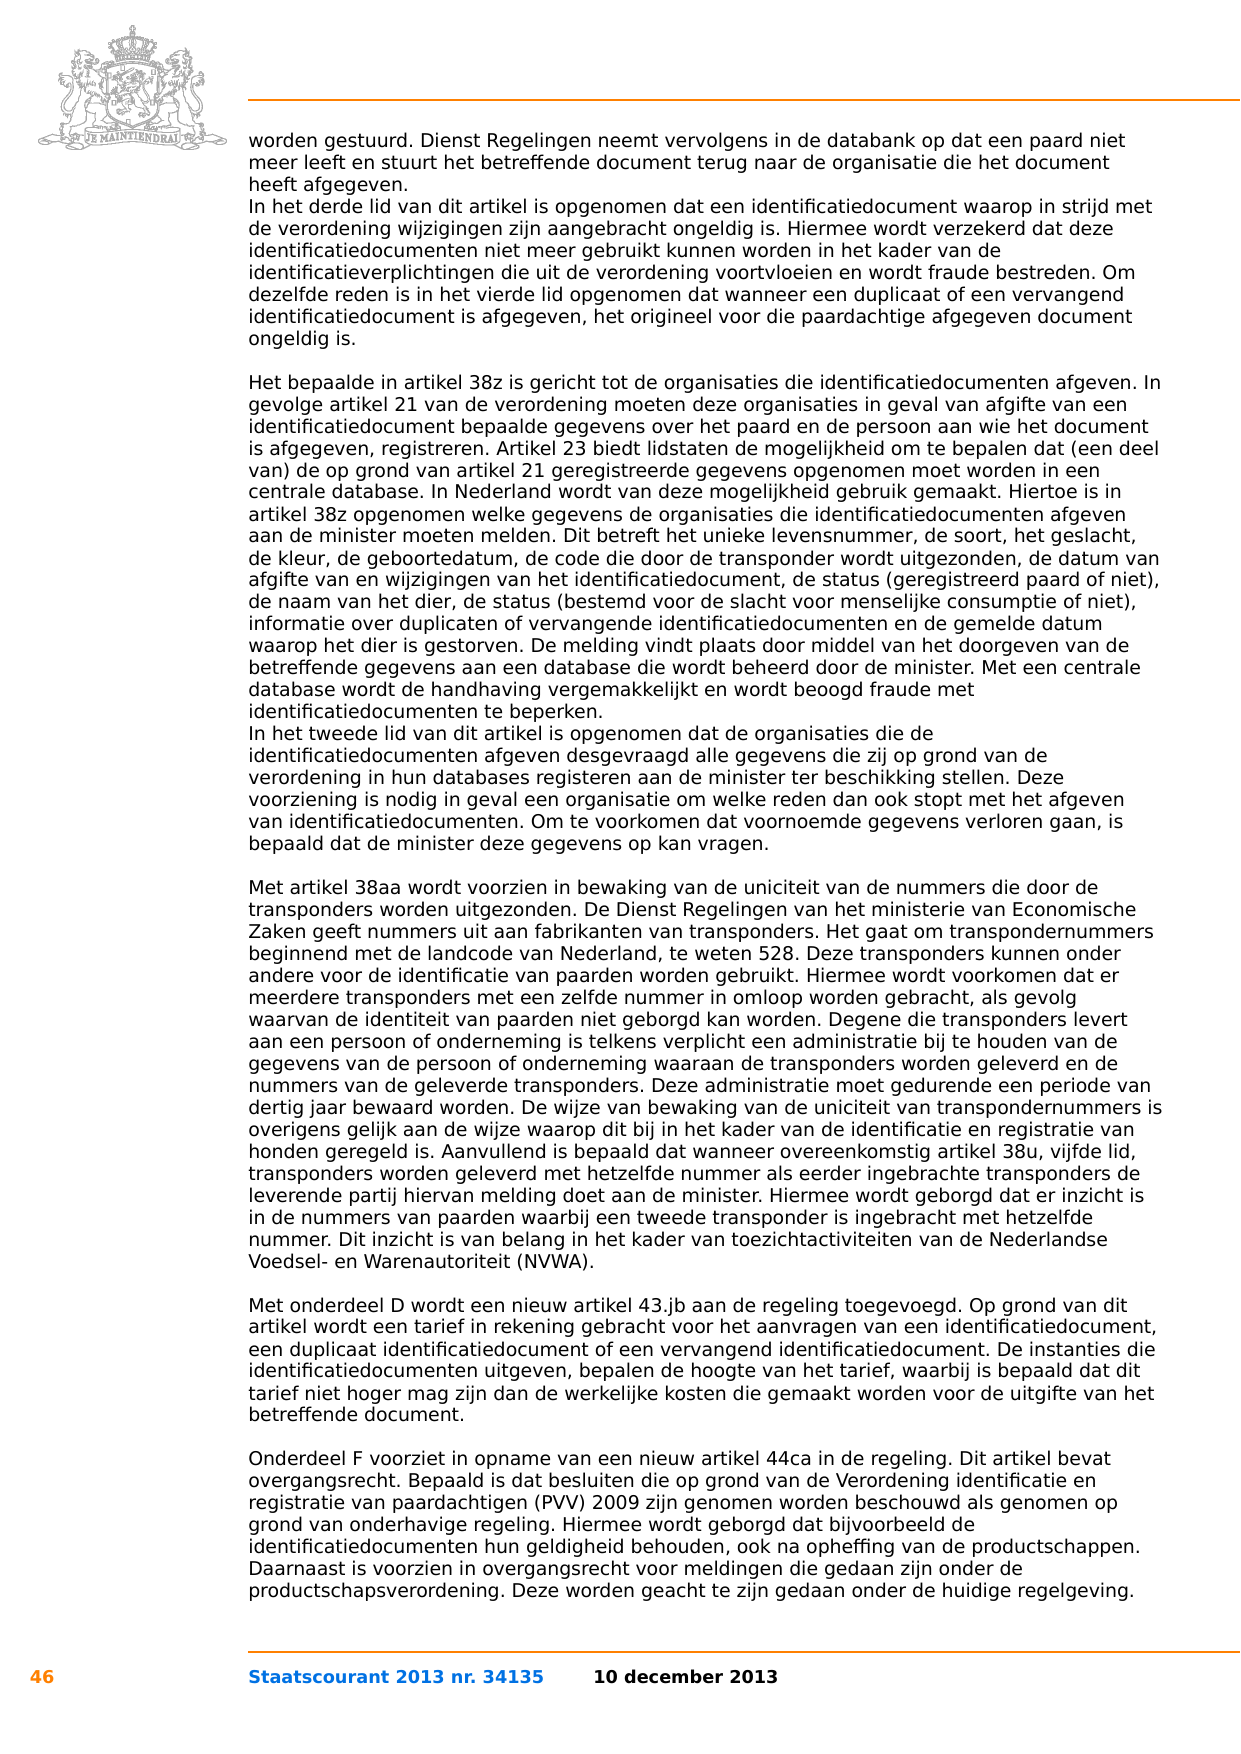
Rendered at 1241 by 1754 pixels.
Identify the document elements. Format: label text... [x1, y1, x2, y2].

text worden gestuurd. Dienst Regelingen neemt vervolgens in de databank op dat een paard niet meer leeft en stuurt het betreffende document terug naar de organisatie die het document heeft afgegeven. [248, 130, 1163, 196]
text Met onderdeel D wordt een nieuw artikel 43.jb aan de regeling toegevoegd. Op grond van dit artikel wordt een tarief in rekening gebracht voor het aanvragen van een identificatiedocument, een duplicaat identificatiedocument of een vervangend identificatiedocument. De instanties die identificatiedocumenten uitgeven, bepalen de hoogte van het tarief, waarbij is bepaald dat dit tarief niet hoger mag zijn dan de werkelijke kosten die gemaakt worden voor de uitgifte van het betreffende document. [248, 1294, 1163, 1426]
text In het tweede lid van dit artikel is opgenomen dat de organisaties die de identificatiedocumenten afgeven desgevraagd alle gegevens die zij op grond van de verordening in hun databases registeren aan de minister ter beschikking stellen. Deze voorziening is nodig in geval een organisatie om welke reden dan ook stopt met het afgeven van identificatiedocumenten. Om te voorkomen dat voornoemde gegevens verloren gaan, is bepaald dat de minister deze gegevens op kan vragen. [248, 723, 1163, 855]
text Met artikel 38aa wordt voorzien in bewaking van de uniciteit van de nummers die door de transponders worden uitgezonden. De Dienst Regelingen van het ministerie van Economische Zaken geeft nummers uit aan fabrikanten van transponders. Het gaat om transpondernummers beginnend met de landcode van Nederland, te weten 528. Deze transponders kunnen onder andere voor de identificatie van paarden worden gebruikt. Hiermee wordt voorkomen dat er meerdere transponders met een zelfde nummer in omloop worden gebracht, als gevolg waarvan de identiteit van paarden niet geborgd kan worden. Degene die transponders levert aan een persoon of onderneming is telkens verplicht een administratie bij te houden van de gegevens van de persoon of onderneming waaraan de transponders worden geleverd en de nummers van de geleverde transponders. Deze administratie moet gedurende een periode van dertig jaar bewaard worden. De wijze van bewaking van de uniciteit van transpondernummers is overigens gelijk aan de wijze waarop dit bij in het kader van de identificatie en registratie van honden geregeld is. Aanvullend is bepaald dat wanneer overeenkomstig artikel 38u, vijfde lid, transponders worden geleverd met hetzelfde nummer als eerder ingebrachte transponders de leverende partij hiervan melding doet aan de minister. Hiermee wordt geborgd dat er inzicht is in de nummers van paarden waarbij een tweede transponder is ingebracht met hetzelfde nummer. Dit inzicht is van belang in het kader van toezichtactiviteiten van de Nederlandse Voedsel- en Warenautoriteit (NVWA). [248, 877, 1163, 1273]
text Onderdeel F voorziet in opname van een nieuw artikel 44ca in de regeling. Dit artikel bevat overgangsrecht. Bepaald is dat besluiten die op grond van de Verordening identificatie en registratie van paardachtigen (PVV) 2009 zijn genomen worden beschouwd als genomen op grond van onderhavige regeling. Hiermee wordt geborgd dat bijvoorbeeld de identificatiedocumenten hun geldigheid behouden, ook na opheffing van de productschappen. Daarnaast is voorzien in overgangsrecht voor meldingen die gedaan zijn onder de productschapsverordening. Deze worden geacht te zijn gedaan onder de huidige regelgeving. [248, 1448, 1163, 1602]
picture [38, 25, 227, 150]
text Het bepaalde in artikel 38z is gericht tot de organisaties die identificatiedocumenten afgeven. In gevolge artikel 21 van de verordening moeten deze organisaties in geval van afgifte van een identificatiedocument bepaalde gegevens over het paard en de persoon aan wie het document is afgegeven, registreren. Artikel 23 biedt lidstaten de mogelijkheid om te bepalen dat (een deel van) de op grond van artikel 21 geregistreerde gegevens opgenomen moet worden in een centrale database. In Nederland wordt van deze mogelijkheid gebruik gemaakt. Hiertoe is in artikel 38z opgenomen welke gegevens de organisaties die identificatiedocumenten afgeven aan de minister moeten melden. Dit betreft het unieke levensnummer, de soort, het geslacht, de kleur, de geboortedatum, de code die door de transponder wordt uitgezonden, de datum van afgifte van en wijzigingen van het identificatiedocument, de status (geregistreerd paard of niet), de naam van het dier, de status (bestemd voor de slacht voor menselijke consumptie of niet), informatie over duplicaten of vervangende identificatiedocumenten en de gemelde datum waarop het dier is gestorven. De melding vindt plaats door middel van het doorgeven van de betreffende gegevens aan een database die wordt beheerd door de minister. Met een centrale database wordt de handhaving vergemakkelijkt en wordt beoogd fraude met identificatiedocumenten te beperken. [248, 372, 1163, 723]
text In het derde lid van dit artikel is opgenomen dat een identificatiedocument waarop in strijd met de verordening wijzigingen zijn aangebracht ongeldig is. Hiermee wordt verzekerd dat deze identificatiedocumenten niet meer gebruikt kunnen worden in het kader van de identificatieverplichtingen die uit de verordening voortvloeien en wordt fraude bestreden. Om dezelfde reden is in het vierde lid opgenomen dat wanneer een duplicaat of een vervangend identificatiedocument is afgegeven, het origineel voor die paardachtige afgegeven document ongeldig is. [248, 196, 1163, 350]
